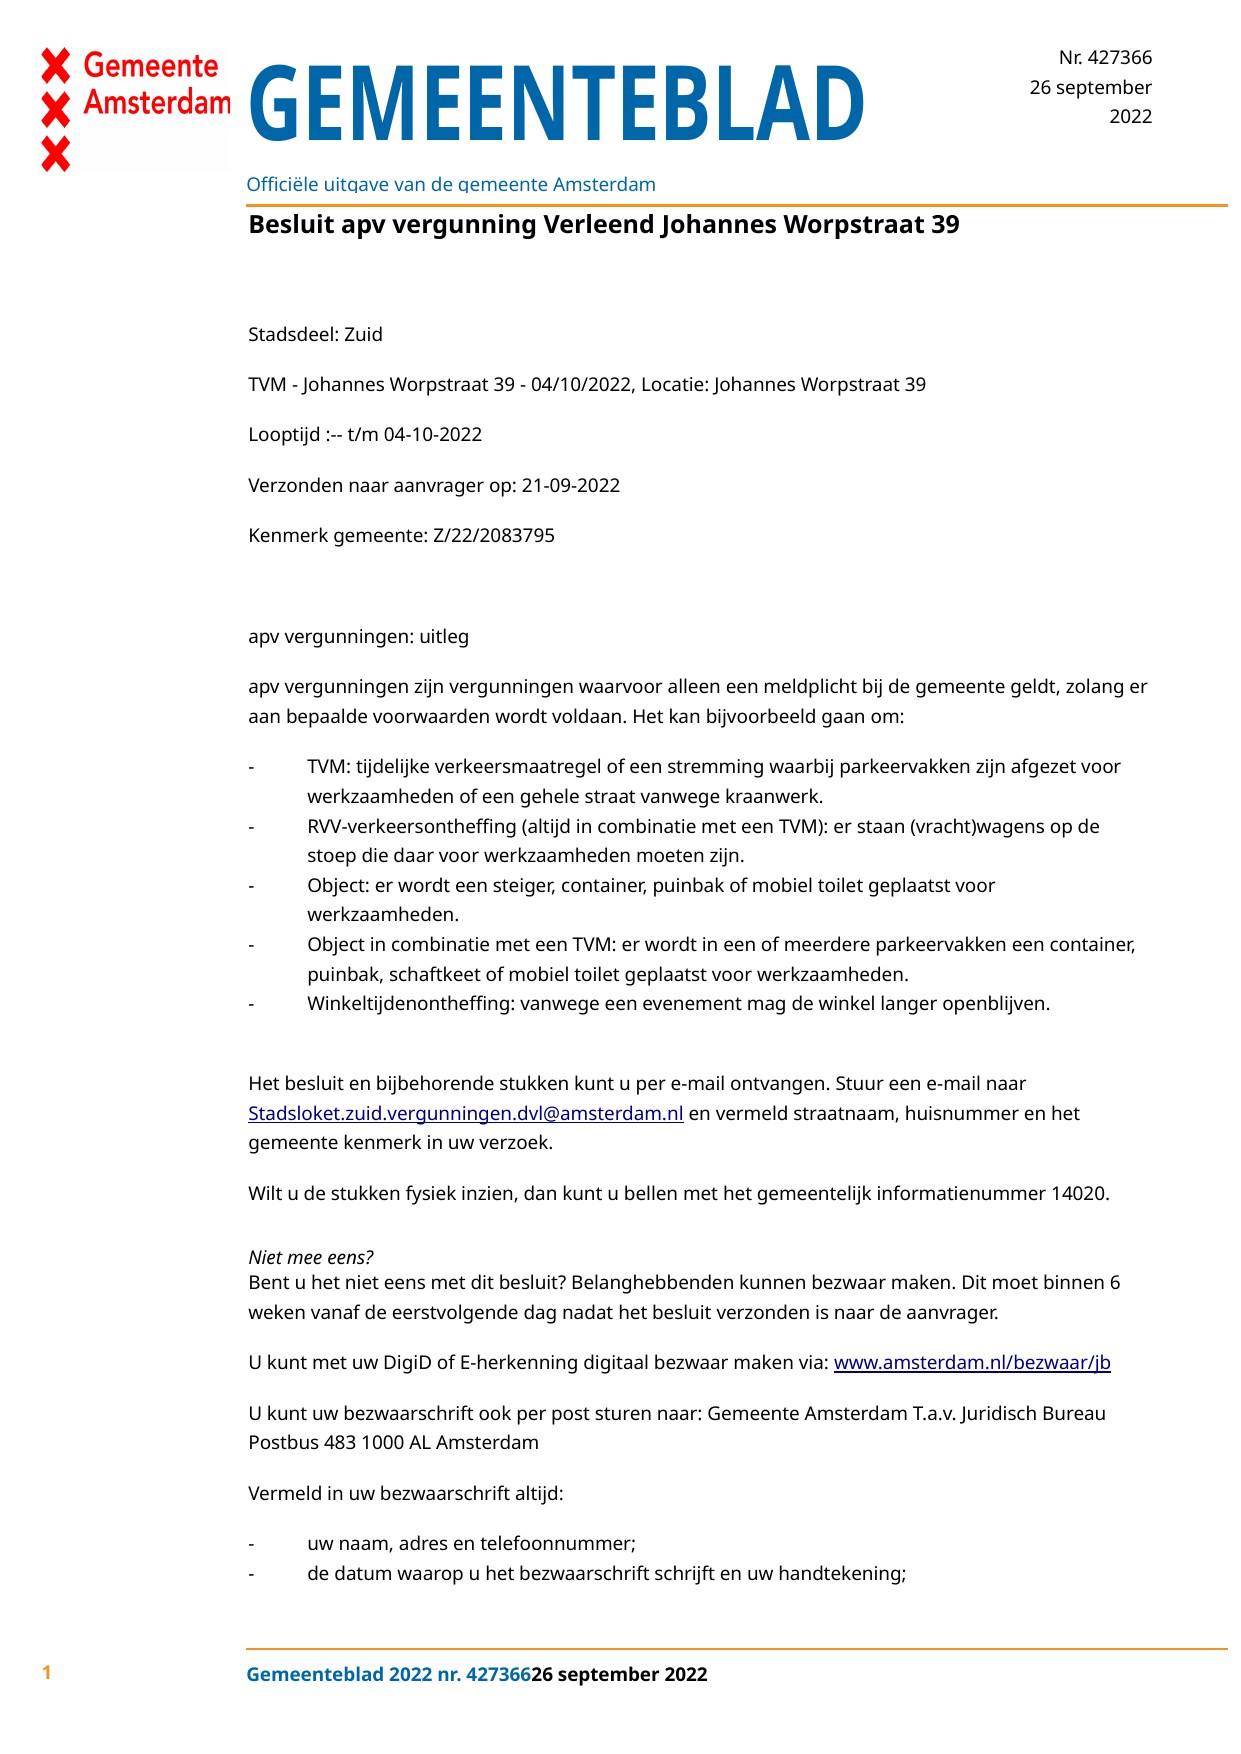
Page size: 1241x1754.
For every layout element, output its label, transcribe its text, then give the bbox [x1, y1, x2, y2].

text Besluit apv vergunning Verleend Johannes Worpstraat 39 [248, 207, 1152, 241]
text Het besluit en bijbehorende stukken kunt u per e-mail ontvangen. Stuur een e-mail naar Stadsloket.zuid.vergunningen.dvl@amsterdam.nl en vermeld straatnaam, huisnummer en het gemeente kenmerk in uw verzoek. [248, 1070, 1152, 1155]
text apv vergunningen zijn vergunningen waarvoor alleen een meldplicht bij de gemeente geldt, zolang er aan bepaalde voorwaarden wordt voldaan. Het kan bijvoorbeeld gaan om: [248, 674, 1152, 729]
text Niet mee eens? [248, 1244, 1152, 1269]
text Verzonden naar aanvrager op: 21-09-2022 [248, 472, 1152, 498]
text Wilt u de stukken fysiek inzien, dan kunt u bellen met het gemeentelijk informatienummer 14020. [248, 1180, 1152, 1206]
text U kunt uw bezwaarschrift ook per post sturen naar: Gemeente Amsterdam T.a.v. Juridisch Bureau Postbus 483 1000 AL Amsterdam [248, 1400, 1152, 1455]
text Bent u het niet eens met dit besluit? Belanghebbenden kunnen bezwaar maken. Dit moet binnen 6 weken vanaf de eerstvolgende dag nadat het besluit verzonden is naar de aanvrager. [248, 1269, 1152, 1325]
picture [41, 47, 231, 172]
text Kenmerk gemeente: Z/22/2083795 [248, 522, 1152, 548]
list Object in combinatie met een TVM: er wordt in een of meerdere parkeervakken een container, puinbak, schaftkeet of mobiel toilet geplaatst voor werkzaamheden. [248, 931, 1152, 986]
text TVM - Johannes Worpstraat 39 - 04/10/2022, Locatie: Johannes Worpstraat 39 [248, 371, 1152, 397]
list Object: er wordt een steiger, container, puinbak of mobiel toilet geplaatst voor werkzaamheden. [248, 872, 1152, 927]
text apv vergunningen: uitleg [248, 623, 1152, 649]
list TVM: tijdelijke verkeersmaatregel of een stremming waarbij parkeervakken zijn afgezet voor werkzaamheden of een gehele straat vanwege kraanwerk. [248, 754, 1152, 809]
list Winkeltijdenontheffing: vanwege een evenement mag de winkel langer openblijven. [248, 990, 1152, 1016]
text Stadsdeel: Zuid [248, 321, 1152, 346]
text Vermeld in uw bezwaarschrift altijd: [248, 1480, 1152, 1506]
list de datum waarop u het bezwaarschrift schrijft en uw handtekening; [248, 1560, 1152, 1586]
list RVV-verkeersontheffing (altijd in combinatie met een TVM): er staan (vracht)wagens op de stoep die daar voor werkzaamheden moeten zijn. [248, 813, 1152, 868]
text U kunt met uw DigiD of E-herkenning digitaal bezwaar maken via: www.amsterdam.nl/bezwaar/jb [248, 1349, 1152, 1375]
text Looptijd :-- t/m 04-10-2022 [248, 422, 1152, 447]
list uw naam, adres en telefoonnummer; [248, 1530, 1152, 1556]
